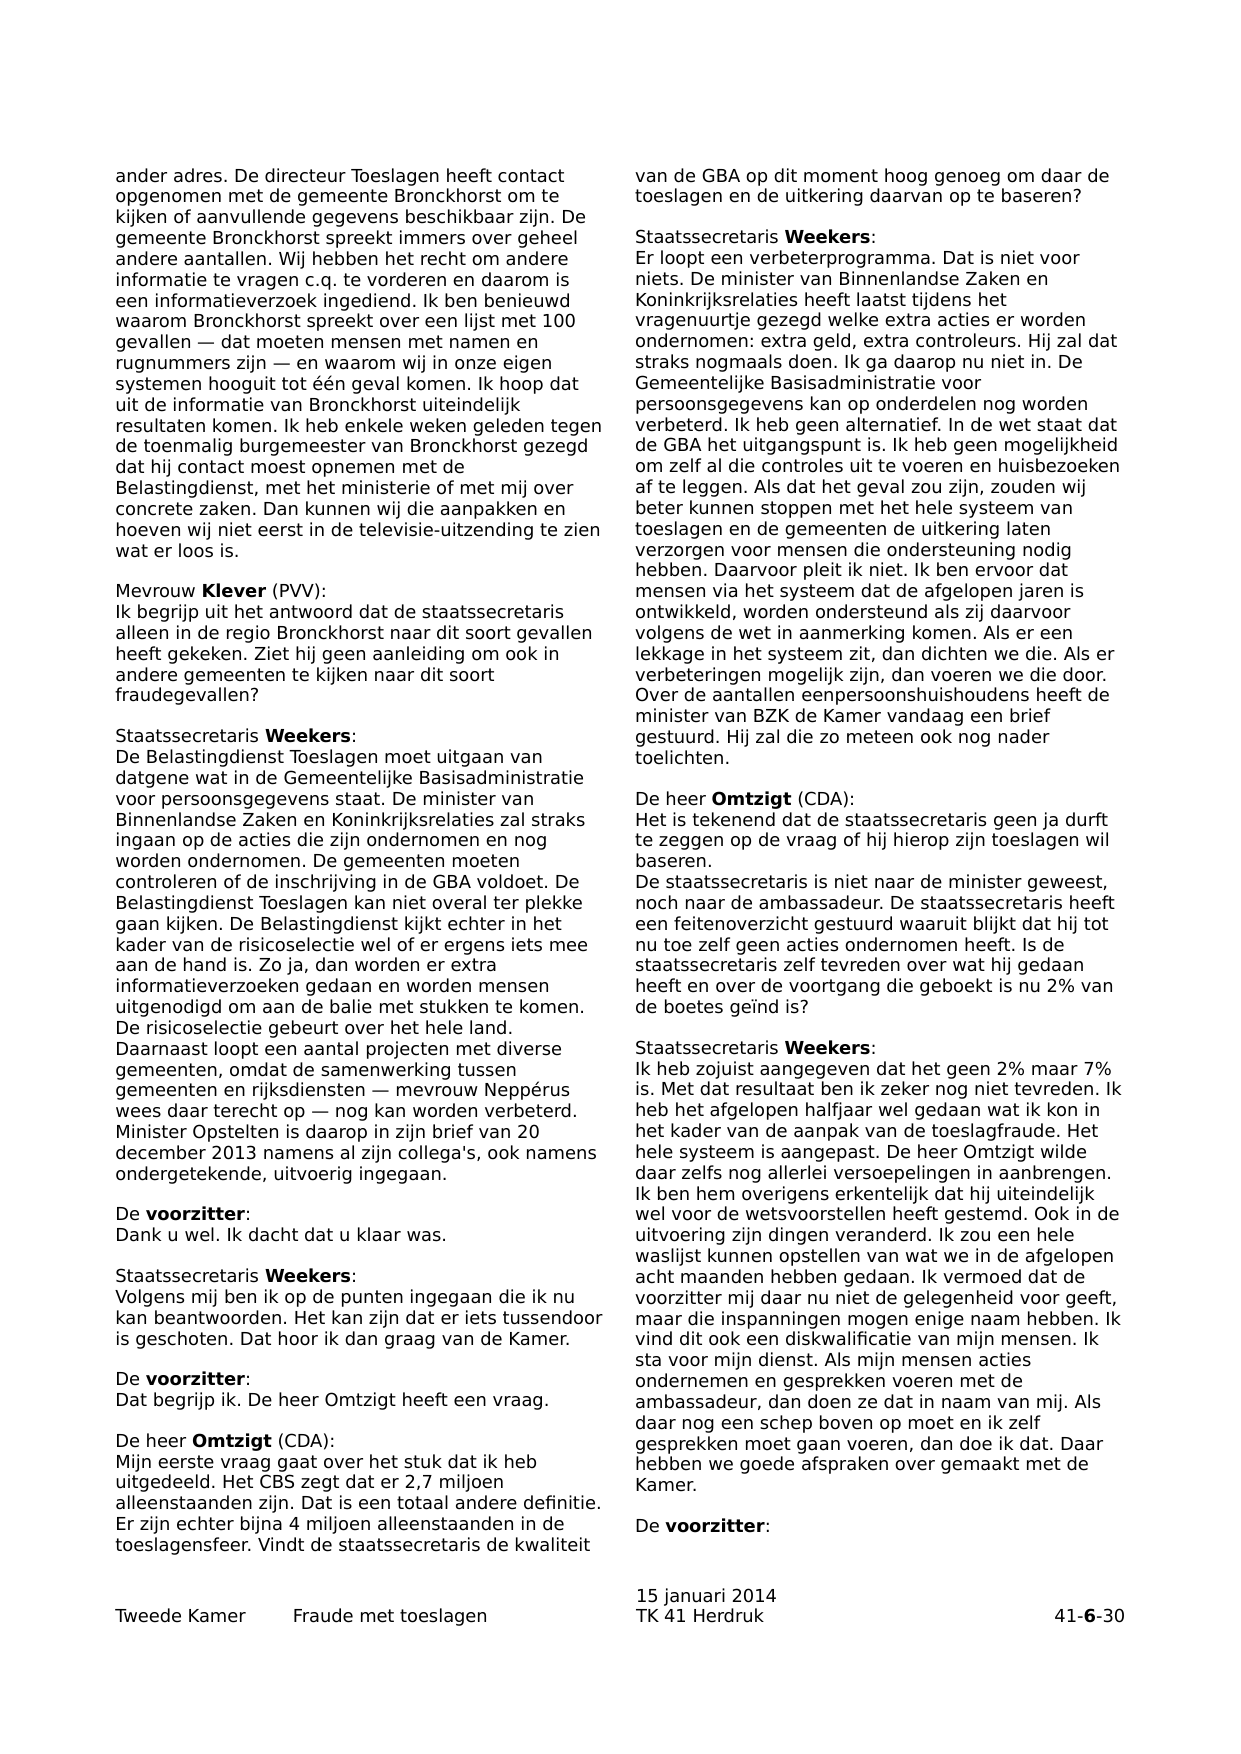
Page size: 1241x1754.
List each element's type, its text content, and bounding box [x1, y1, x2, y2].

text Ik heb zojuist aangegeven dat het geen 2% maar 7% is. Met dat resultaat ben ik zeker nog niet tevreden. Ik heb het afgelopen halfjaar wel gedaan wat ik kon in het kader van de aanpak van de toeslagfraude. Het hele systeem is aangepast. De heer Omtzigt wilde daar zelfs nog allerlei versoepelingen in aanbrengen. Ik ben hem overigens erkentelijk dat hij uiteindelijk wel voor de wetsvoorstellen heeft gestemd. Ook in de uitvoering zijn dingen veranderd. Ik zou een hele waslijst kunnen opstellen van wat we in de afgelopen acht maanden hebben gedaan. Ik vermoed dat de voorzitter mij daar nu niet de gelegenheid voor geeft, maar die inspanningen mogen enige naam hebben. Ik vind dit ook een diskwalificatie van mijn mensen. Ik sta voor mijn dienst. Als mijn mensen acties ondernemen en gesprekken voeren met de ambassadeur, dan doen ze dat in naam van mij. Als daar nog een schep boven op moet en ik zelf gesprekken moet gaan voeren, dan doe ik dat. Daar hebben we goede afspraken over gemaakt met de Kamer. [635, 1058, 1125, 1496]
text Staatssecretaris Weekers: [635, 227, 1125, 248]
text De heer Omtzigt (CDA): [115, 1431, 605, 1451]
text Mevrouw Klever (PVV): [115, 581, 605, 602]
text De Belastingdienst Toeslagen moet uitgaan van datgene wat in de Gemeentelijke Basisadministratie voor persoonsgegevens staat. De minister van Binnenlandse Zaken en Koninkrijksrelaties zal straks ingaan op de acties die zijn ondernomen en nog worden ondernomen. De gemeenten moeten controleren of de inschrijving in de GBA voldoet. De Belastingdienst Toeslagen kan niet overal ter plekke gaan kijken. De Belastingdienst kijkt echter in het kader van de risicoselectie wel of er ergens iets mee aan de hand is. Zo ja, dan worden er extra informatieverzoeken gedaan en worden mensen uitgenodigd om aan de balie met stukken te komen. De risicoselectie gebeurt over het hele land. Daarnaast loopt een aantal projecten met diverse gemeenten, omdat de samenwerking tussen gemeenten en rijksdiensten — mevrouw Neppérus wees daar terecht op — nog kan worden verbeterd. Minister Opstelten is daarop in zijn brief van 20 december 2013 namens al zijn collega's, ook namens ondergetekende, uitvoerig ingegaan. [115, 747, 605, 1184]
text De staatssecretaris is niet naar de minister geweest, noch naar de ambassadeur. De staatssecretaris heeft een feitenoverzicht gestuurd waaruit blijkt dat hij tot nu toe zelf geen acties ondernomen heeft. Is de staatssecretaris zelf tevreden over wat hij gedaan heeft en over de voortgang die geboekt is nu 2% van de boetes geïnd is? [635, 872, 1125, 1018]
text Staatssecretaris Weekers: [635, 1038, 1125, 1058]
text van de GBA op dit moment hoog genoeg om daar de toeslagen en de uitkering daarvan op te baseren? [635, 165, 1125, 207]
text Het is tekenend dat de staatssecretaris geen ja durft te zeggen op de vraag of hij hierop zijn toeslagen wil baseren. [635, 809, 1125, 872]
text Dank u wel. Ik dacht dat u klaar was. [115, 1225, 605, 1246]
text De voorzitter: [115, 1204, 605, 1225]
text Volgens mij ben ik op de punten ingegaan die ik nu kan beantwoorden. Het kan zijn dat er iets tussendoor is geschoten. Dat hoor ik dan graag van de Kamer. [115, 1287, 605, 1349]
text Dat begrijp ik. De heer Omtzigt heeft een vraag. [115, 1390, 605, 1411]
text Staatssecretaris Weekers: [115, 726, 605, 747]
text Mijn eerste vraag gaat over het stuk dat ik heb uitgedeeld. Het CBS zegt dat er 2,7 miljoen alleenstaanden zijn. Dat is een totaal andere definitie. Er zijn echter bijna 4 miljoen alleenstaanden in de toeslagensfeer. Vindt de staatssecretaris de kwaliteit [115, 1451, 605, 1556]
text Staatssecretaris Weekers: [115, 1266, 605, 1287]
text De voorzitter: [115, 1369, 605, 1390]
text Ik begrijp uit het antwoord dat de staatssecretaris alleen in de regio Bronckhorst naar dit soort gevallen heeft gekeken. Ziet hij geen aanleiding om ook in andere gemeenten te kijken naar dit soort fraudegevallen? [115, 602, 605, 706]
text ander adres. De directeur Toeslagen heeft contact opgenomen met de gemeente Bronckhorst om te kijken of aanvullende gegevens beschikbaar zijn. De gemeente Bronckhorst spreekt immers over geheel andere aantallen. Wij hebben het recht om andere informatie te vragen c.q. te vorderen en daarom is een informatieverzoek ingediend. Ik ben benieuwd waarom Bronckhorst spreekt over een lijst met 100 gevallen — dat moeten mensen met namen en rugnummers zijn — en waarom wij in onze eigen systemen hooguit tot één geval komen. Ik hoop dat uit de informatie van Bronckhorst uiteindelijk resultaten komen. Ik heb enkele weken geleden tegen de toenmalig burgemeester van Bronckhorst gezegd dat hij contact moest opnemen met de Belastingdienst, met het ministerie of met mij over concrete zaken. Dan kunnen wij die aanpakken en hoeven wij niet eerst in de televisie-uitzending te zien wat er loos is. [115, 165, 605, 561]
text De voorzitter: [635, 1516, 1125, 1537]
text Er loopt een verbeterprogramma. Dat is niet voor niets. De minister van Binnenlandse Zaken en Koninkrijksrelaties heeft laatst tijdens het vragenuurtje gezegd welke extra acties er worden ondernomen: extra geld, extra controleurs. Hij zal dat straks nogmaals doen. Ik ga daarop nu niet in. De Gemeentelijke Basisadministratie voor persoonsgegevens kan op onderdelen nog worden verbeterd. Ik heb geen alternatief. In de wet staat dat de GBA het uitgangspunt is. Ik heb geen mogelijkheid om zelf al die controles uit te voeren en huisbezoeken af te leggen. Als dat het geval zou zijn, zouden wij beter kunnen stoppen met het hele systeem van toeslagen en de gemeenten de uitkering laten verzorgen voor mensen die ondersteuning nodig hebben. Daarvoor pleit ik niet. Ik ben ervoor dat mensen via het systeem dat de afgelopen jaren is ontwikkeld, worden ondersteund als zij daarvoor volgens de wet in aanmerking komen. Als er een lekkage in het systeem zit, dan dichten we die. Als er verbeteringen mogelijk zijn, dan voeren we die door. Over de aantallen eenpersoonshuishoudens heeft de minister van BZK de Kamer vandaag een brief gestuurd. Hij zal die zo meteen ook nog nader toelichten. [635, 248, 1125, 768]
text De heer Omtzigt (CDA): [635, 788, 1125, 809]
